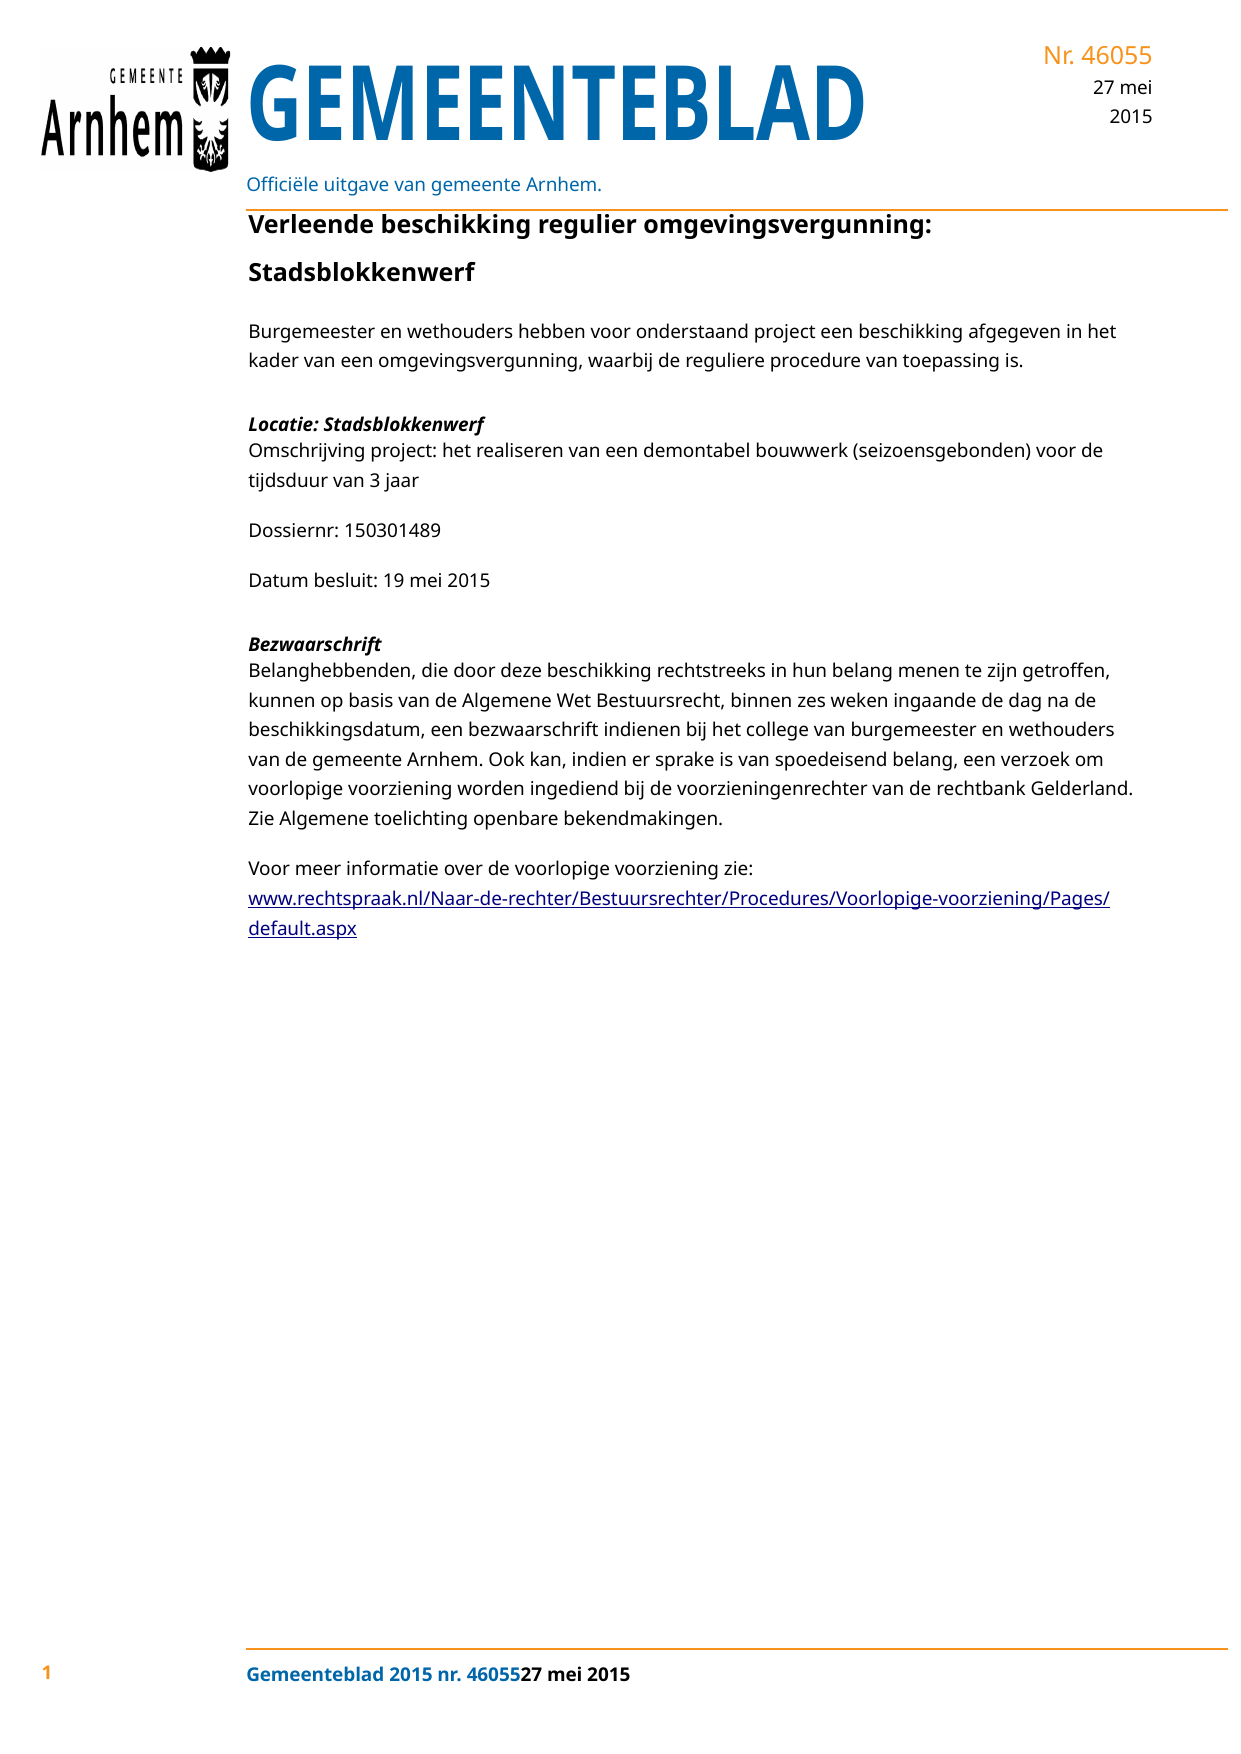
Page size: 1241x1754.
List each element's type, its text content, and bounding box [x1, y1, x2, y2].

text Burgemeester en wethouders hebben voor onderstaand project een beschikking afgegeven in het kader van een omgevingsvergunning, waarbij de reguliere procedure van toepassing is. [248, 318, 1152, 373]
text Dossiernr: 150301489 [248, 517, 1152, 543]
text Bezwaarschrift [248, 632, 1152, 657]
text Verleende beschikking regulier omgevingsvergunning: Stadsblokkenwerf [248, 211, 1152, 288]
text Voor meer informatie over de voorlopige voorziening zie: www.rechtspraak.nl/Naar-de-rechter/Bestuursrechter/Procedures/Voorlopige-voorziening/Pages/default.aspx [248, 856, 1152, 941]
text Belanghebbenden, die door deze beschikking rechtstreeks in hun belang menen te zijn getroffen, kunnen op basis van de Algemene Wet Bestuursrecht, binnen zes weken ingaande de dag na de beschikkingsdatum, een bezwaarschrift indienen bij het college van burgemeester en wethouders van de gemeente Arnhem. Ook kan, indien er sprake is van spoedeisend belang, een verzoek om voorlopige voorziening worden ingediend bij de voorzieningenrechter van de rechtbank Gelderland. Zie Algemene toelichting openbare bekendmakingen. [248, 657, 1152, 831]
picture [41, 47, 231, 172]
text Omschrijving project: het realiseren van een demontabel bouwwerk (seizoensgebonden) voor de tijdsduur van 3 jaar [248, 437, 1152, 492]
text Datum besluit: 19 mei 2015 [248, 568, 1152, 593]
text Locatie: Stadsblokkenwerf [248, 411, 1152, 437]
